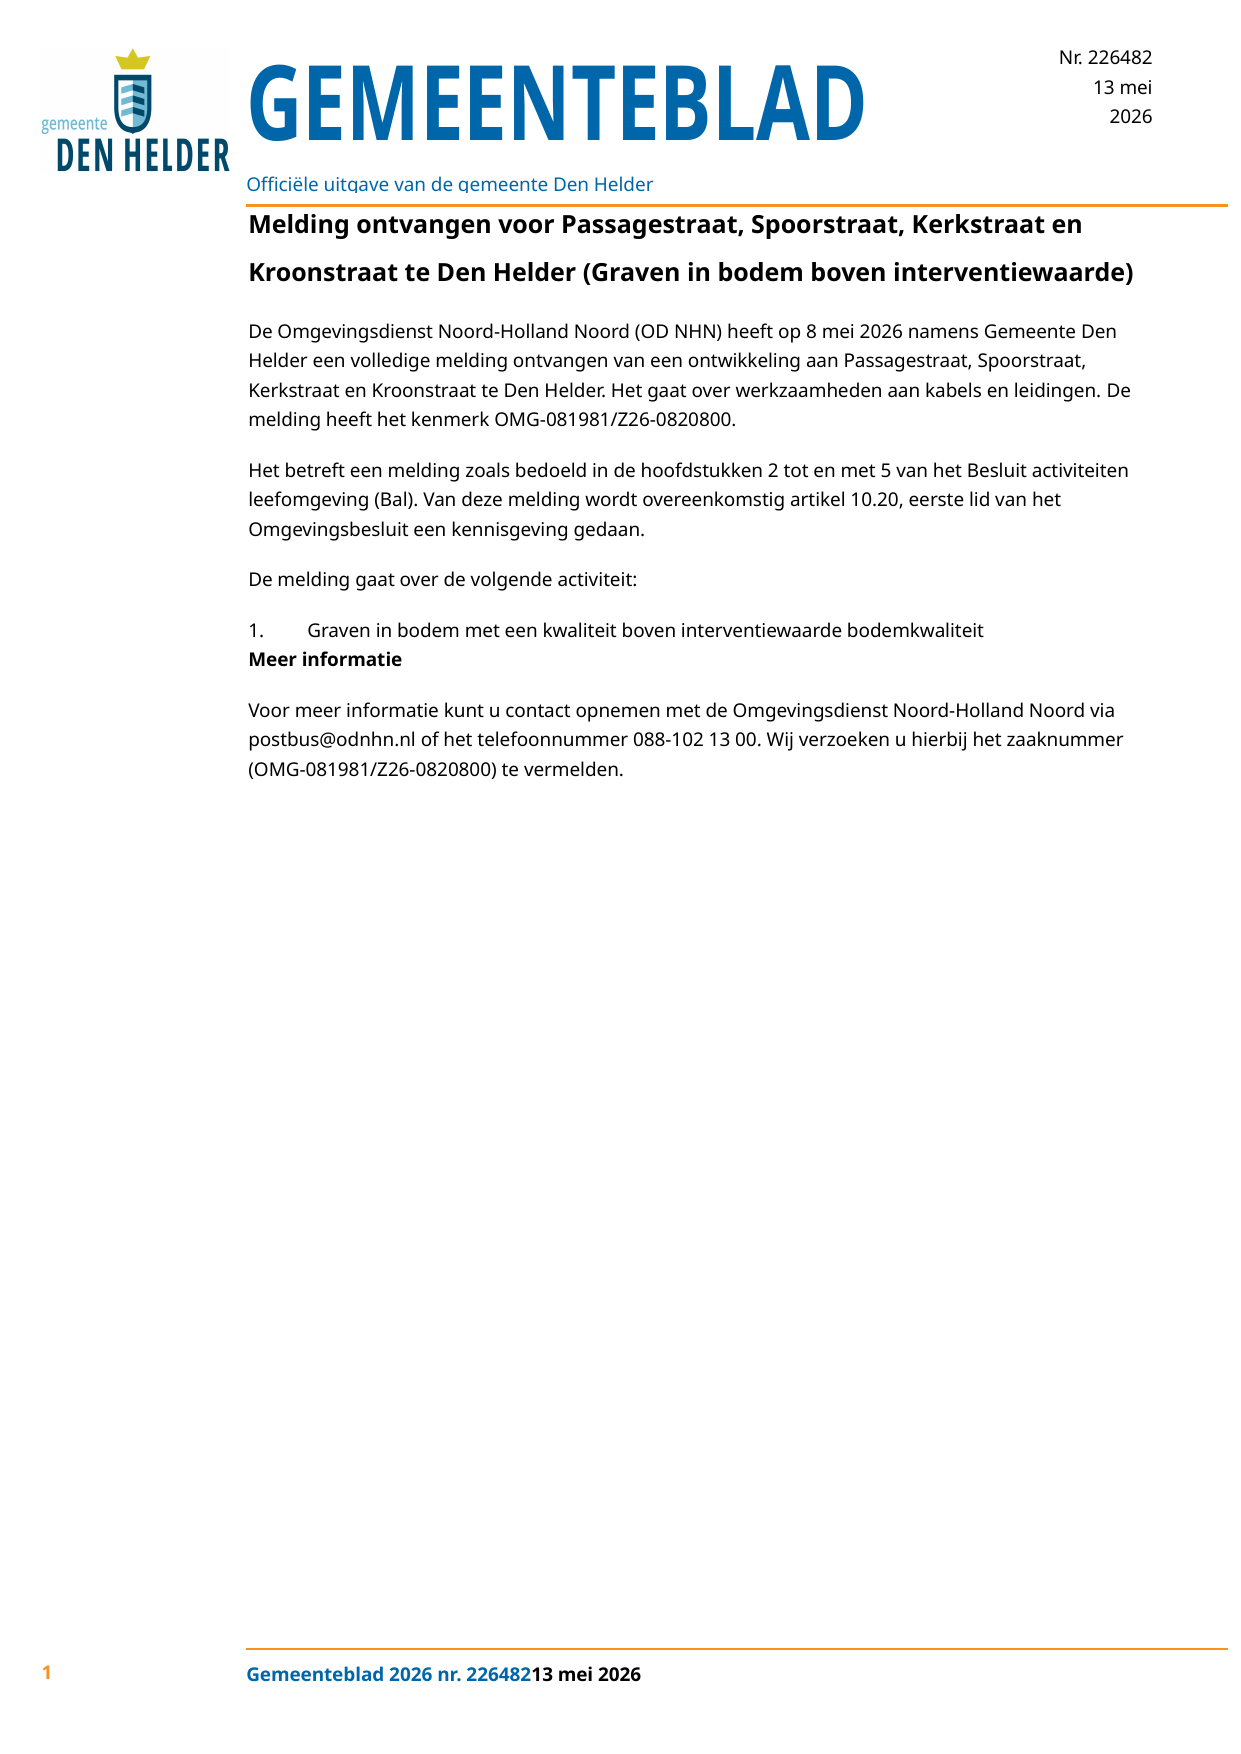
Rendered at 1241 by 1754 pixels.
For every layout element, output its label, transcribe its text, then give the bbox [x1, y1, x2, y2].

text Voor meer informatie kunt u contact opnemen met de Omgevingsdienst Noord-Holland Noord via postbus@odnhn.nl of het telefoonnummer 088-102 13 00. Wij verzoeken u hierbij het zaaknummer (OMG-081981/Z26-0820800) te vermelden. [248, 697, 1152, 782]
text Het betreft een melding zoals bedoeld in de hoofdstukken 2 tot en met 5 van het Besluit activiteiten leefomgeving (Bal). Van deze melding wordt overeenkomstig artikel 10.20, eerste lid van het Omgevingsbesluit een kennisgeving gedaan. [248, 457, 1152, 542]
text Melding ontvangen voor Passagestraat, Spoorstraat, Kerkstraat en Kroonstraat te Den Helder (Graven in bodem boven interventiewaarde) [248, 207, 1152, 288]
picture [63, 144, 68, 165]
picture [220, 160, 224, 172]
picture [100, 154, 106, 172]
text De melding gaat over de volgende activiteit: [248, 567, 1152, 592]
list Graven in bodem met een kwaliteit boven interventiewaarde bodemkwaliteit [248, 617, 1152, 643]
picture [182, 144, 187, 165]
text Meer informatie [248, 647, 1152, 672]
picture [130, 157, 135, 172]
text De Omgevingsdienst Noord-Holland Noord (OD NHN) heeft op 8 mei 2026 namens Gemeente Den Helder een volledige melding ontvangen van een ontwikkeling aan Passagestraat, Spoorstraat, Kerkstraat en Kroonstraat te Den Helder. Het gaat over werkzaamheden aan kabels en leidingen. De melding heeft het kenmerk OMG-081981/Z26-0820800. [248, 318, 1152, 432]
picture [41, 47, 231, 172]
